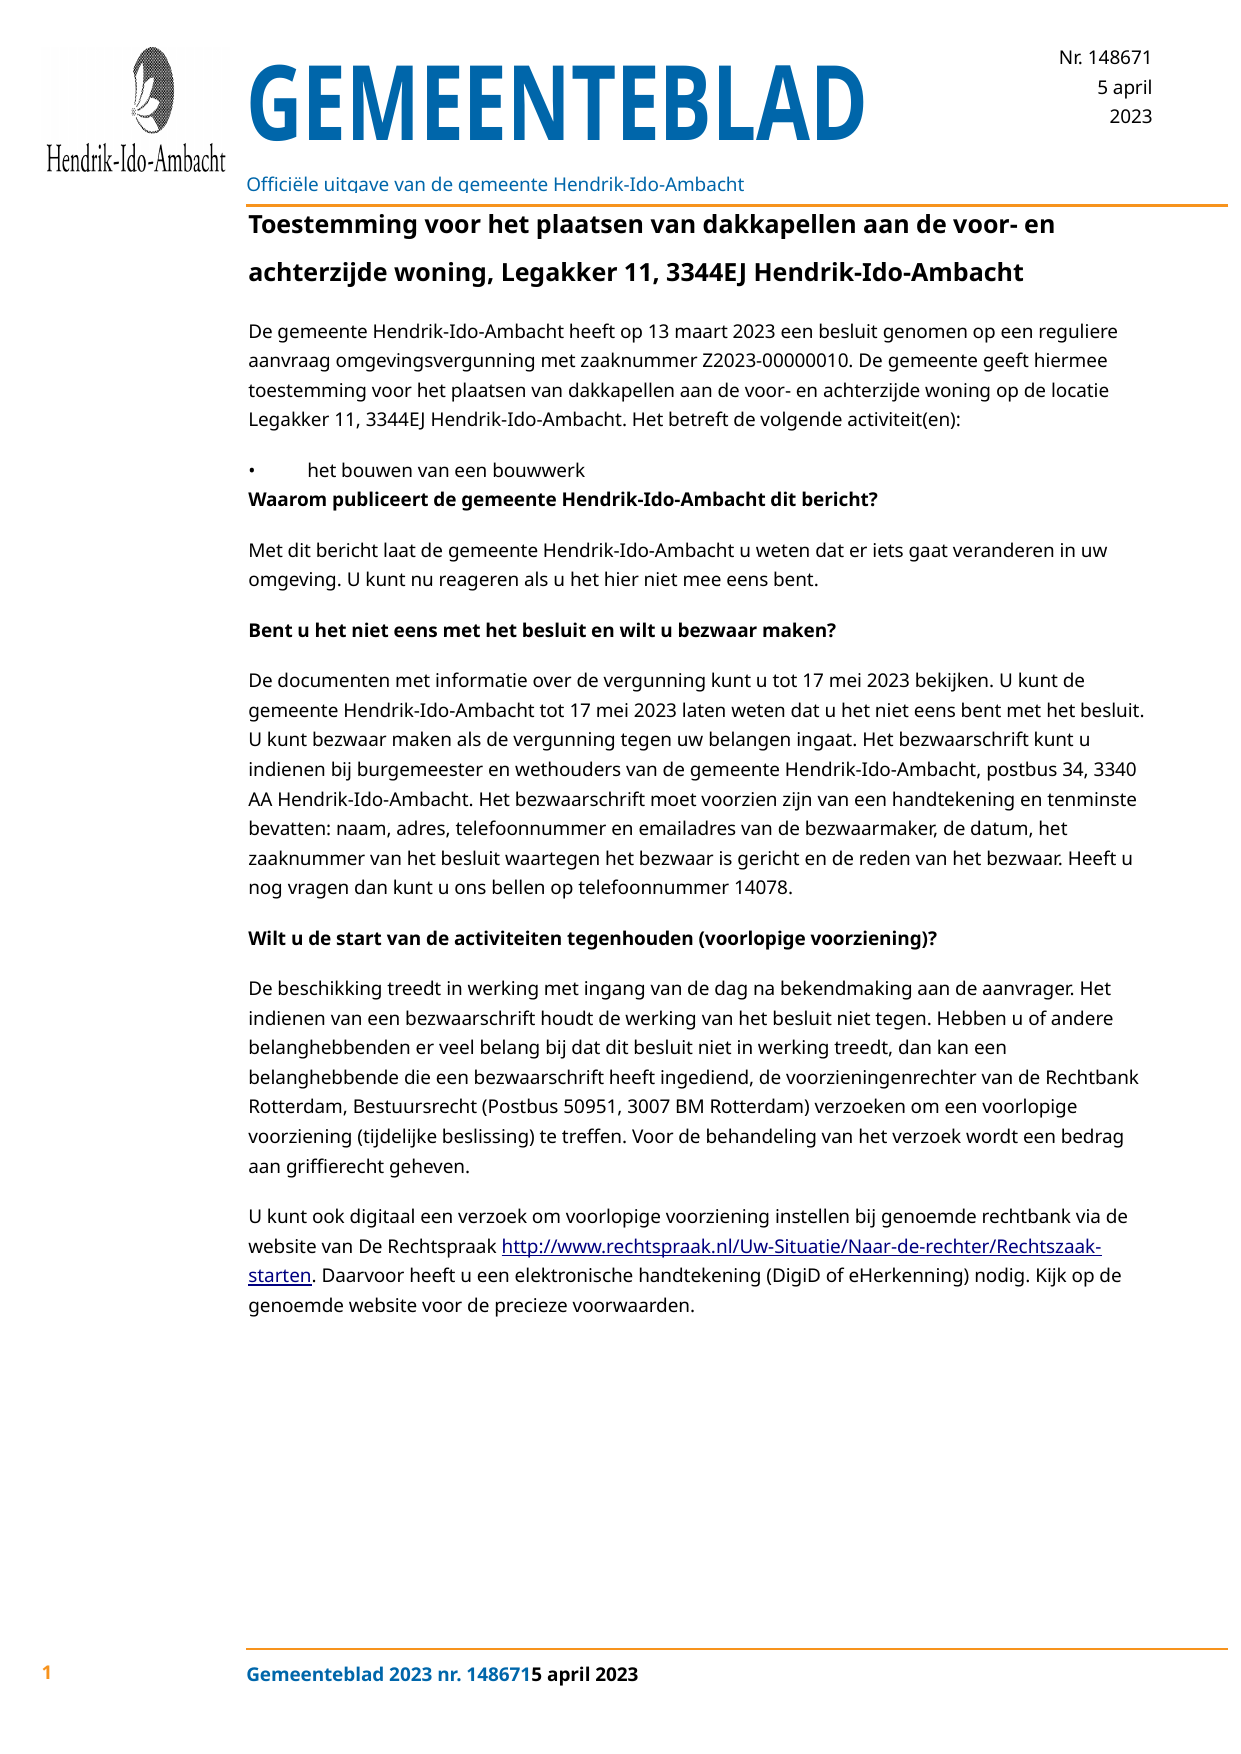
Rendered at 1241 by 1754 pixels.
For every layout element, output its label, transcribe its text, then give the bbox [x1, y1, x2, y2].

text Met dit bericht laat de gemeente Hendrik-Ido-Ambacht u weten dat er iets gaat veranderen in uw omgeving. U kunt nu reageren als u het hier niet mee eens bent. [248, 537, 1152, 592]
text Bent u het niet eens met het besluit en wilt u bezwaar maken? [248, 617, 1152, 643]
text U kunt ook digitaal een verzoek om voorlopige voorziening instellen bij genoemde rechtbank via de website van De Rechtspraak http://www.rechtspraak.nl/Uw-Situatie/Naar-de-rechter/Rechtszaak-starten. Daarvoor heeft u een elektronische handtekening (DigiD of eHerkenning) nodig. Kijk op de genoemde website voor de precieze voorwaarden. [248, 1203, 1152, 1318]
text De gemeente Hendrik-Ido-Ambacht heeft op 13 maart 2023 een besluit genomen op een reguliere aanvraag omgevingsvergunning met zaaknummer Z2023-00000010. De gemeente geeft hiermee toestemming voor het plaatsen van dakkapellen aan de voor- en achterzijde woning op de locatie Legakker 11, 3344EJ Hendrik-Ido-Ambacht. Het betreft de volgende activiteit(en): [248, 318, 1152, 432]
text Wilt u de start van de activiteiten tegenhouden (voorlopige voorziening)? [248, 925, 1152, 951]
text Toestemming voor het plaatsen van dakkapellen aan de voor- en achterzijde woning, Legakker 11, 3344EJ Hendrik-Ido-Ambacht [248, 207, 1152, 288]
text Waarom publiceert de gemeente Hendrik-Ido-Ambacht dit bericht? [248, 487, 1152, 512]
list het bouwen van een bouwwerk [248, 457, 1152, 483]
picture [41, 47, 231, 172]
text De beschikking treedt in werking met ingang van de dag na bekendmaking aan de aanvrager. Het indienen van een bezwaarschrift houdt de werking van het besluit niet tegen. Hebben u of andere belanghebbenden er veel belang bij dat dit besluit niet in werking treedt, dan kan een belanghebbende die een bezwaarschrift heeft ingediend, de voorzieningenrechter van de Rechtbank Rotterdam, Bestuursrecht (Postbus 50951, 3007 BM Rotterdam) verzoeken om een voorlopige voorziening (tijdelijke beslissing) te treffen. Voor de behandeling van het verzoek wordt een bedrag aan griffierecht geheven. [248, 975, 1152, 1179]
text De documenten met informatie over de vergunning kunt u tot 17 mei 2023 bekijken. U kunt de gemeente Hendrik-Ido-Ambacht tot 17 mei 2023 laten weten dat u het niet eens bent met het besluit. U kunt bezwaar maken als de vergunning tegen uw belangen ingaat. Het bezwaarschrift kunt u indienen bij burgemeester en wethouders van de gemeente Hendrik-Ido-Ambacht, postbus 34, 3340 AA Hendrik-Ido-Ambacht. Het bezwaarschrift moet voorzien zijn van een handtekening en tenminste bevatten: naam, adres, telefoonnummer en emailadres van de bezwaarmaker, de datum, het zaaknummer van het besluit waartegen het bezwaar is gericht en de reden van het bezwaar. Heeft u nog vragen dan kunt u ons bellen op telefoonnummer 14078. [248, 667, 1152, 900]
